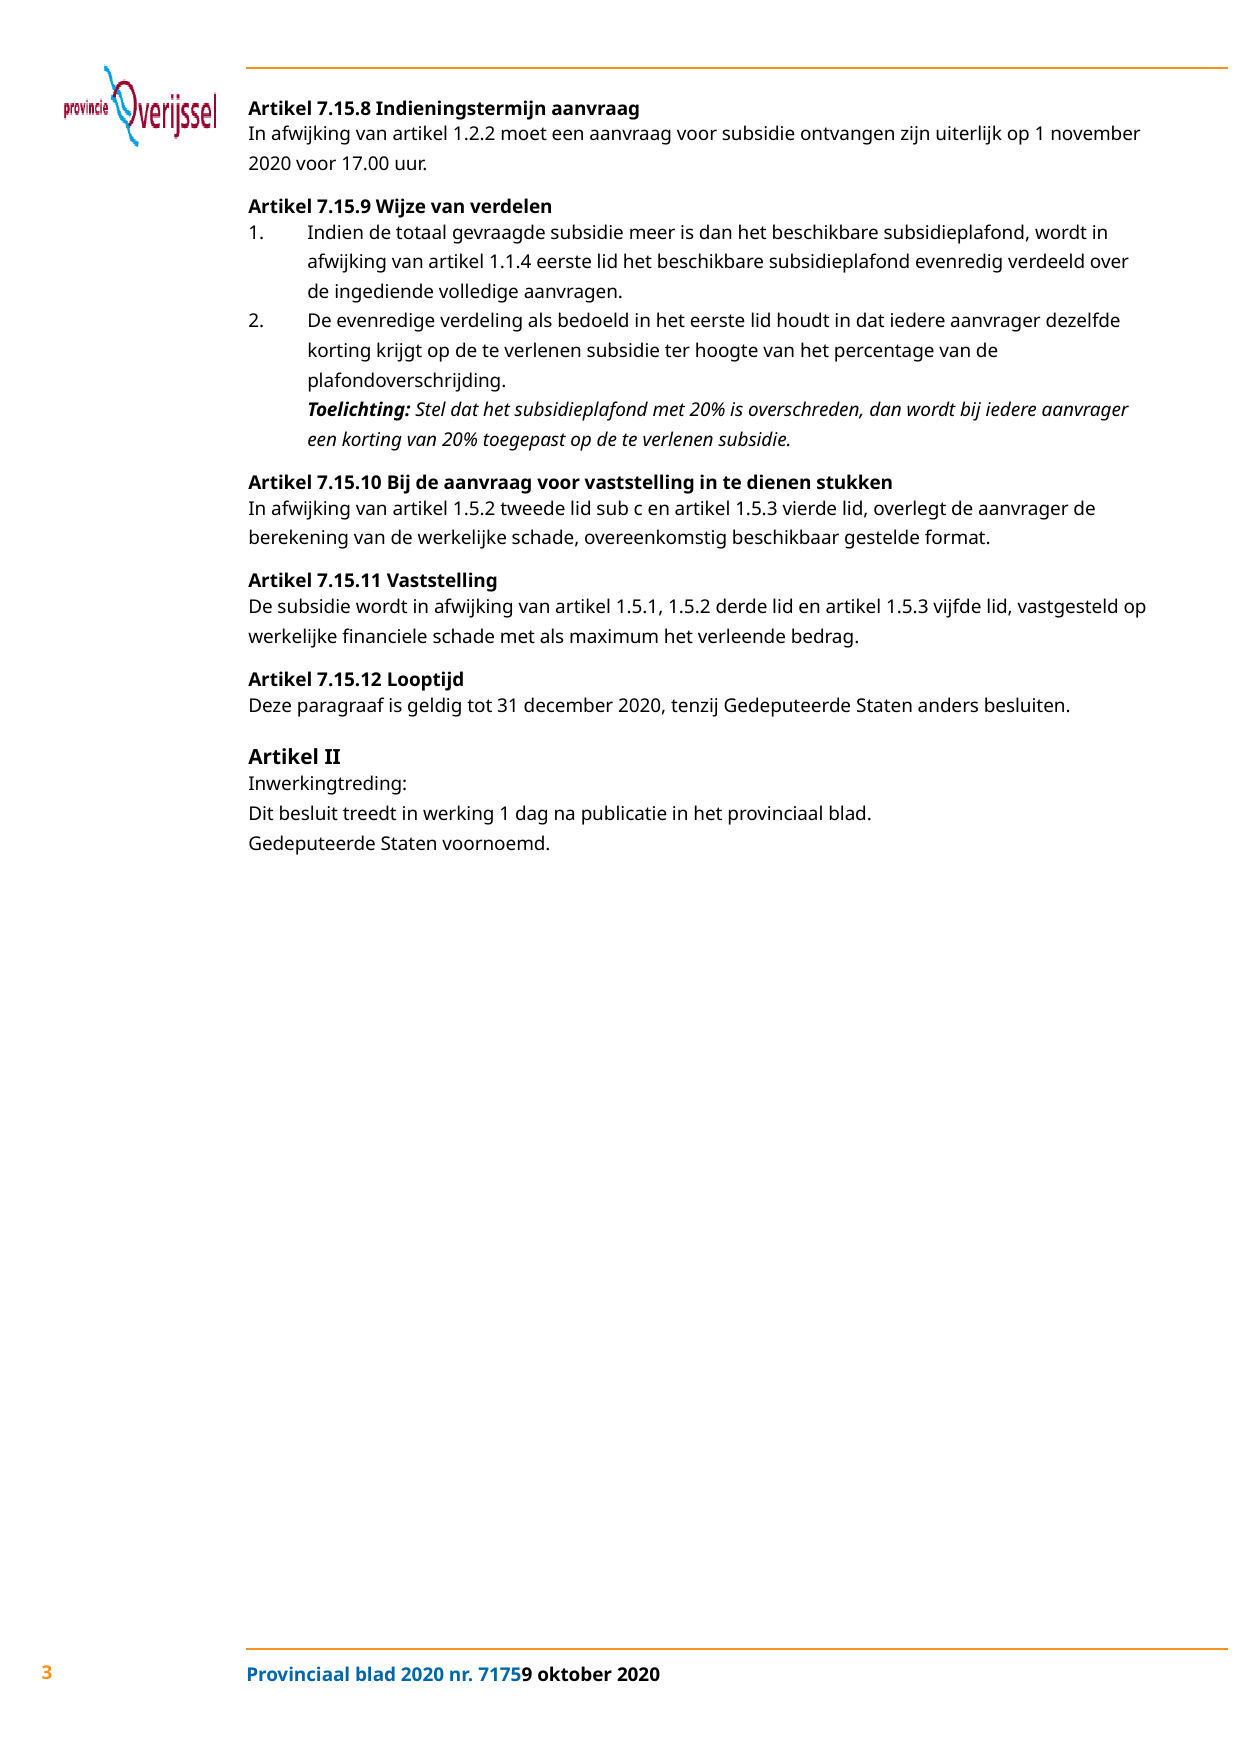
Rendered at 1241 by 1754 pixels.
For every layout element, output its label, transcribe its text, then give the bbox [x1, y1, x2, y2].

text Artikel 7.15.11 Vaststelling [248, 568, 1152, 593]
text Artikel 7.15.9 Wijze van verdelen [248, 193, 1152, 219]
text De subsidie wordt in afwijking van artikel 1.5.1, 1.5.2 derde lid en artikel 1.5.3 vijfde lid, vastgesteld op werkelijke financiele schade met als maximum het verleende bedrag. [248, 593, 1152, 649]
picture [41, 47, 231, 172]
text Gedeputeerde Staten voornoemd. [248, 830, 1152, 856]
text Artikel 7.15.10 Bij de aanvraag voor vaststelling in te dienen stukken [248, 469, 1152, 495]
text Dit besluit treedt in werking 1 dag na publicatie in het provinciaal blad. [248, 800, 1152, 826]
text Artikel II [248, 742, 1152, 771]
text Inwerkingtreding: [248, 771, 1152, 796]
text Artikel 7.15.8 Indieningstermijn aanvraag [248, 95, 1152, 121]
list Toelichting: Stel dat het subsidieplafond met 20% is overschreden, dan wordt bij iedere aanvrager een korting van 20% toegepast op de te verlenen subsidie. [248, 396, 1152, 452]
text In afwijking van artikel 1.2.2 moet een aanvraag voor subsidie ontvangen zijn uiterlijk op 1 november 2020 voor 17.00 uur. [248, 121, 1152, 176]
list Indien de totaal gevraagde subsidie meer is dan het beschikbare subsidieplafond, wordt in afwijking van artikel 1.1.4 eerste lid het beschikbare subsidieplafond evenredig verdeeld over de ingediende volledige aanvragen. [248, 219, 1152, 304]
text In afwijking van artikel 1.5.2 tweede lid sub c en artikel 1.5.3 vierde lid, overlegt de aanvrager de berekening van de werkelijke schade, overeenkomstig beschikbaar gestelde format. [248, 495, 1152, 550]
text Deze paragraaf is geldig tot 31 december 2020, tenzij Gedeputeerde Staten anders besluiten. [248, 692, 1152, 717]
list De evenredige verdeling als bedoeld in het eerste lid houdt in dat iedere aanvrager dezelfde korting krijgt op de te verlenen subsidie ter hoogte van het percentage van de plafondoverschrijding. [248, 308, 1152, 393]
text Artikel 7.15.12 Looptijd [248, 666, 1152, 692]
